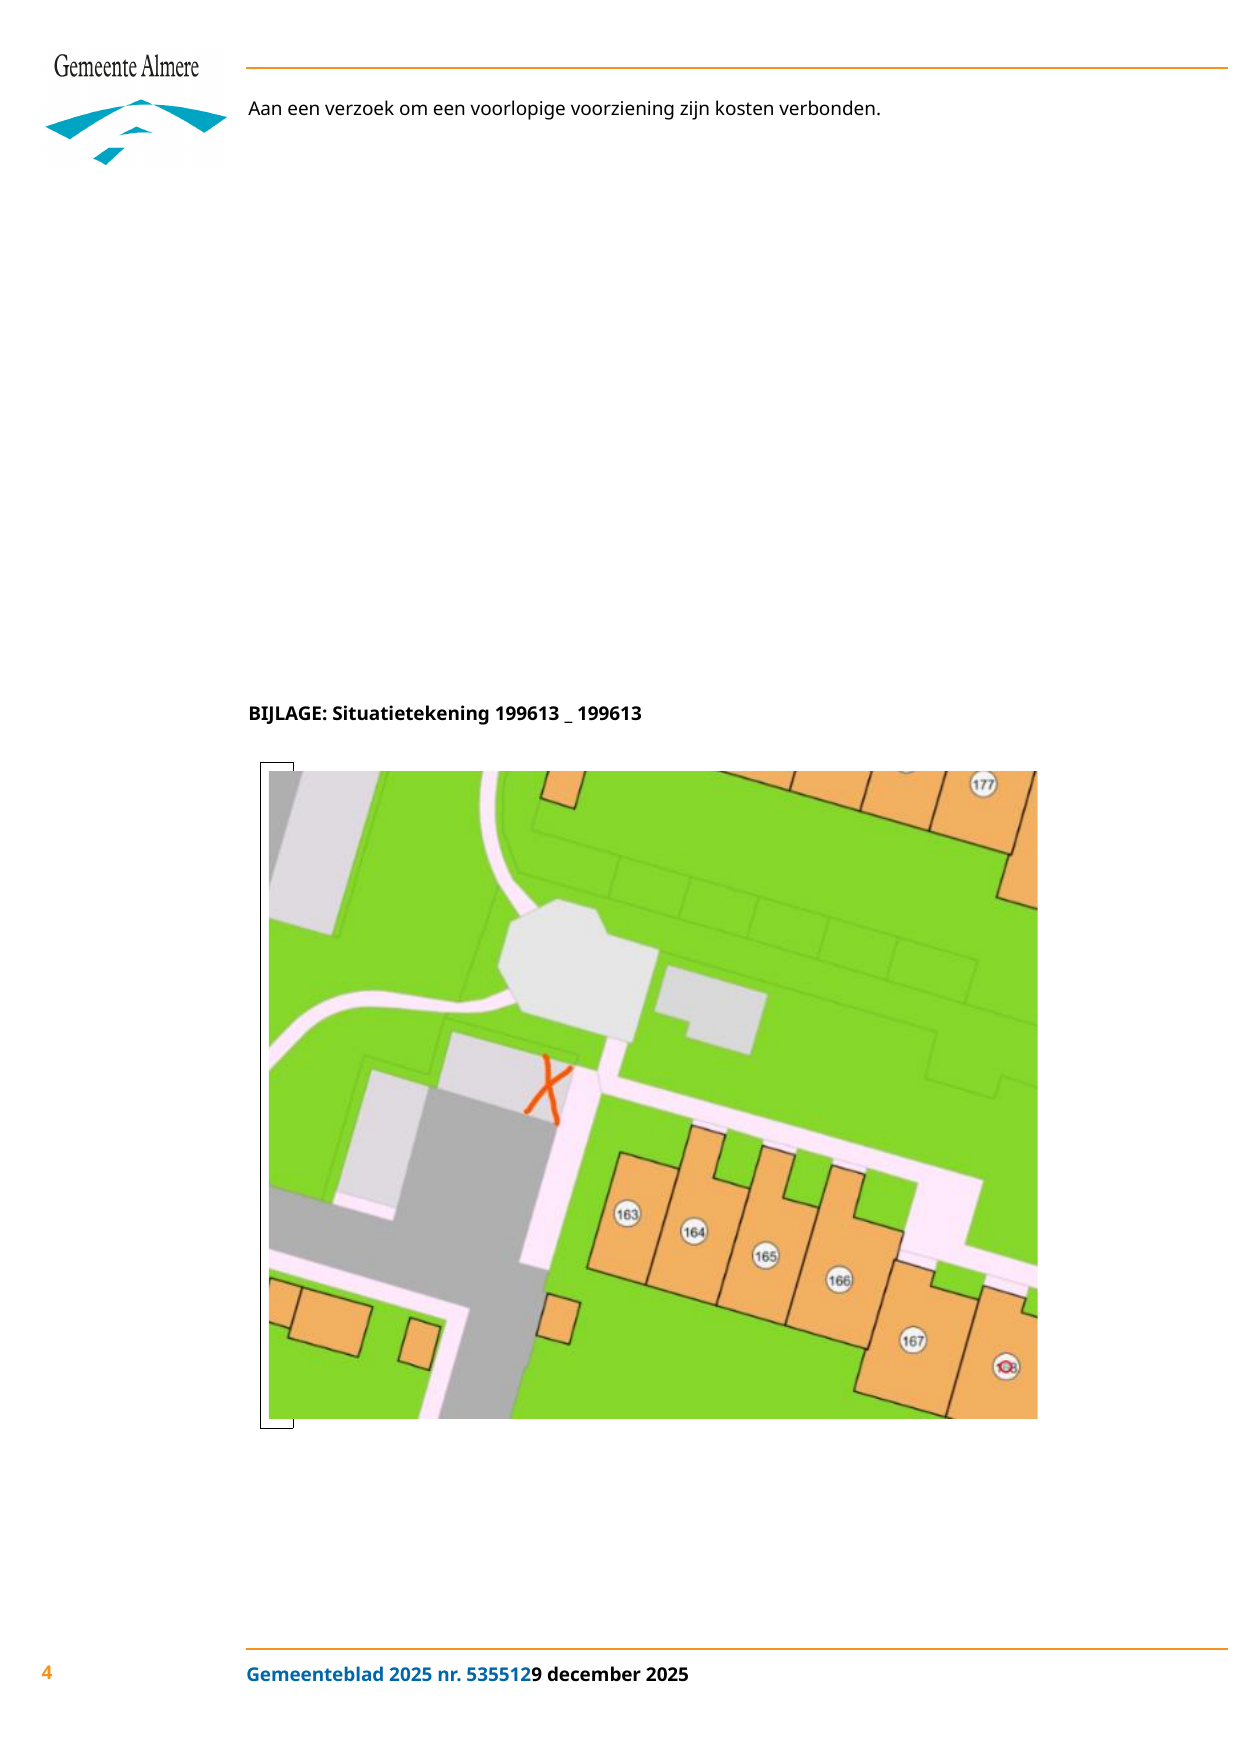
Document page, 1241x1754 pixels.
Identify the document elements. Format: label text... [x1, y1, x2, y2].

text BIJLAGE: Situatietekening 199613 _ 199613 [248, 700, 1152, 726]
text Aan een verzoek om een voorlopige voorziening zijn kosten verbonden. [248, 95, 1152, 121]
picture [41, 47, 231, 172]
picture [268, 771, 1038, 1419]
